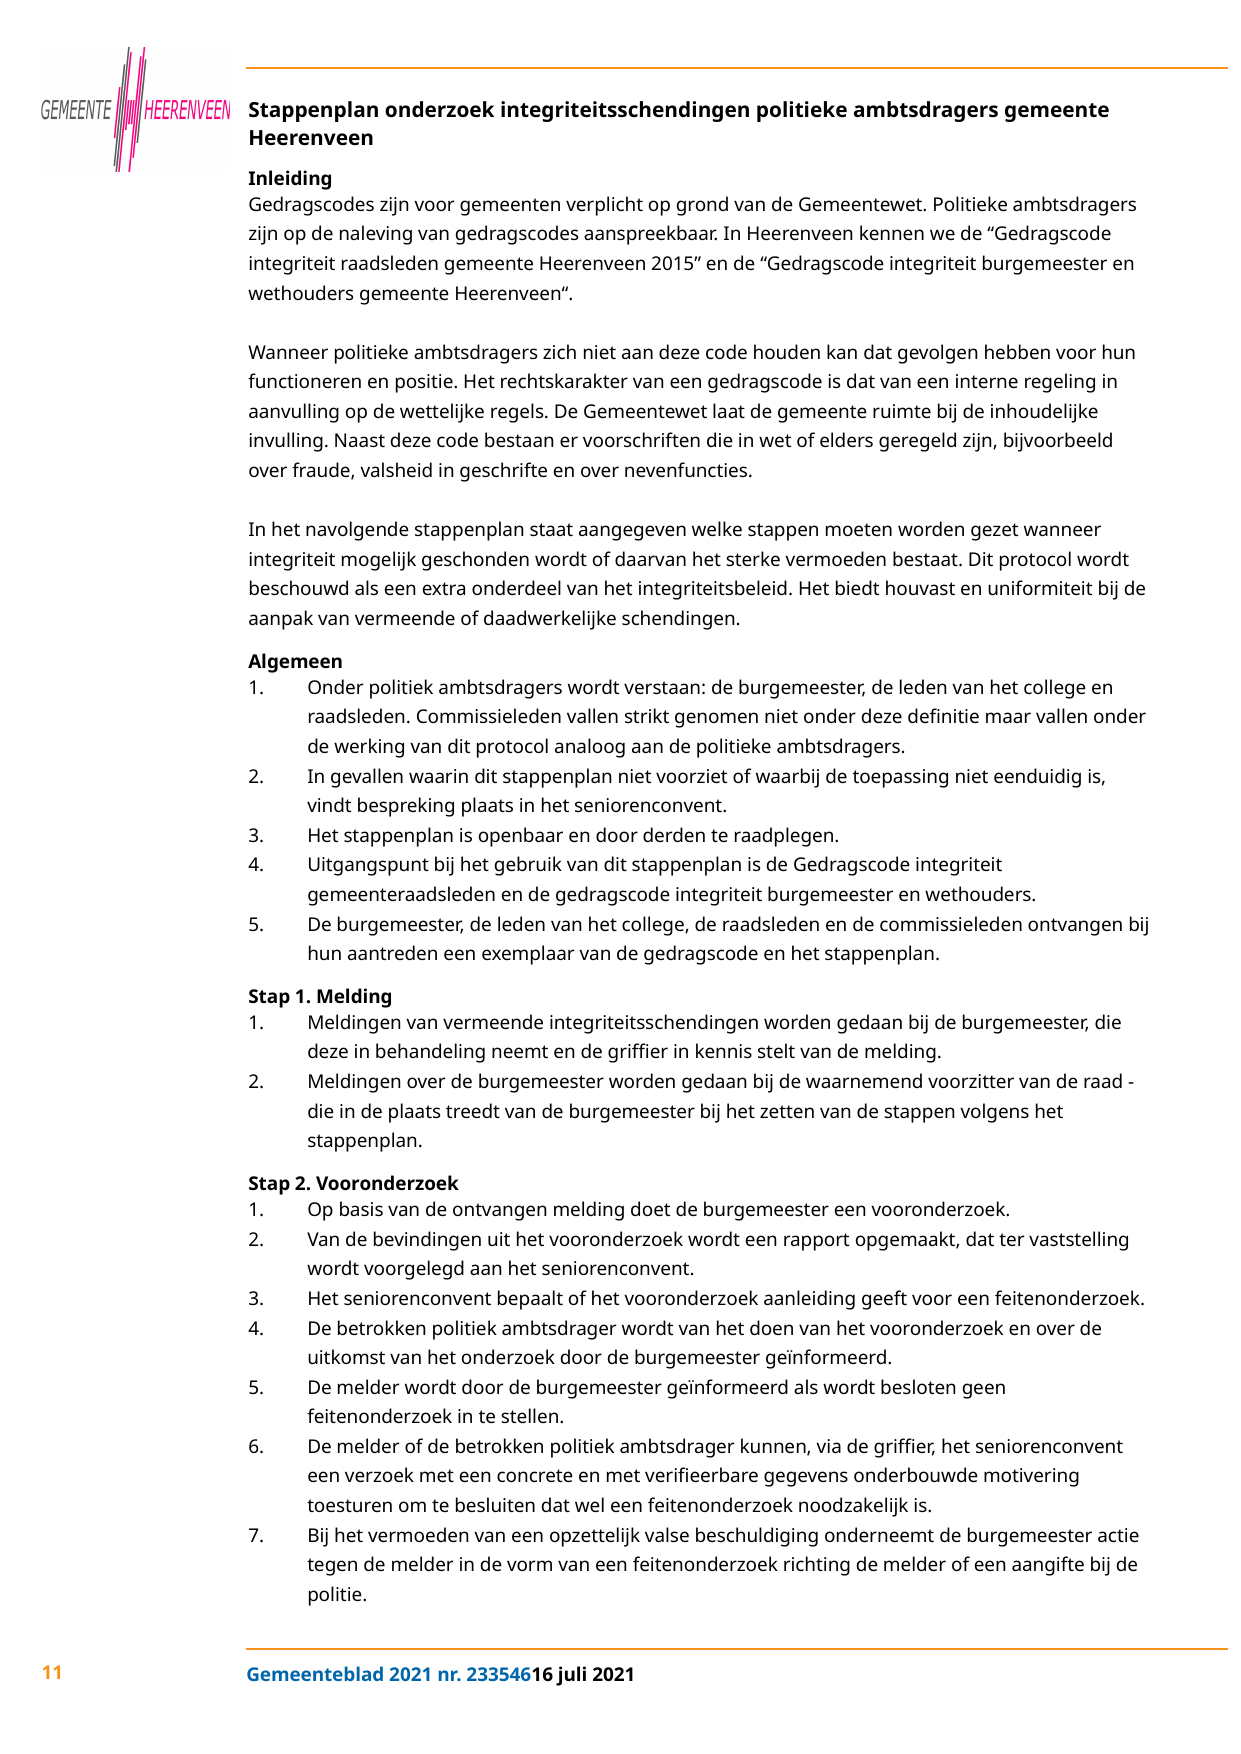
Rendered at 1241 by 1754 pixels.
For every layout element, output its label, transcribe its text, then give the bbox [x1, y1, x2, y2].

list Het stappenplan is openbaar en door derden te raadplegen. [248, 822, 1152, 848]
list Uitgangspunt bij het gebruik van dit stappenplan is de Gedragscode integriteit gemeenteraadsleden en de gedragscode integriteit burgemeester en wethouders. [248, 852, 1152, 907]
text Gedragscodes zijn voor gemeenten verplicht op grond van de Gemeentewet. Politieke ambtsdragers zijn op de naleving van gedragscodes aanspreekbaar. In Heerenveen kennen we de “Gedragscode integriteit raadsleden gemeente Heerenveen 2015” en de “Gedragscode integriteit burgemeester en wethouders gemeente Heerenveen“. [248, 191, 1152, 306]
list De melder wordt door de burgemeester geïnformeerd als wordt besloten geen feitenonderzoek in te stellen. [248, 1374, 1152, 1429]
text Stap 2. Vooronderzoek [248, 1171, 1152, 1196]
list Meldingen over de burgemeester worden gedaan bij de waarnemend voorzitter van de raad - die in de plaats treedt van de burgemeester bij het zetten van de stappen volgens het stappenplan. [248, 1068, 1152, 1153]
text Inleiding [248, 165, 1152, 191]
list De melder of de betrokken politiek ambtsdrager kunnen, via de griffier, het seniorenconvent een verzoek met een concrete en met verifieerbare gegevens onderbouwde motivering toesturen om te besluiten dat wel een feitenonderzoek noodzakelijk is. [248, 1433, 1152, 1518]
list Het seniorenconvent bepaalt of het vooronderzoek aanleiding geeft voor een feitenonderzoek. [248, 1285, 1152, 1311]
text Wanneer politieke ambtsdragers zich niet aan deze code houden kan dat gevolgen hebben voor hun functioneren en positie. Het rechtskarakter van een gedragscode is dat van een interne regeling in aanvulling op de wettelijke regels. De Gemeentewet laat de gemeente ruimte bij de inhoudelijke invulling. Naast deze code bestaan er voorschriften die in wet of elders geregeld zijn, bijvoorbeeld over fraude, valsheid in geschrifte en over nevenfuncties. [248, 339, 1152, 483]
text Algemeen [248, 648, 1152, 674]
list De burgemeester, de leden van het college, de raadsleden en de commissieleden ontvangen bij hun aantreden een exemplaar van de gedragscode en het stappenplan. [248, 911, 1152, 966]
list Bij het vermoeden van een opzettelijk valse beschuldiging onderneemt de burgemeester actie tegen de melder in de vorm van een feitenonderzoek richting de melder of een aangifte bij de politie. [248, 1522, 1152, 1607]
list Meldingen van vermeende integriteitsschendingen worden gedaan bij de burgemeester, die deze in behandeling neemt en de griffier in kennis stelt van de melding. [248, 1009, 1152, 1064]
text Stap 1. Melding [248, 983, 1152, 1009]
list De betrokken politiek ambtsdrager wordt van het doen van het vooronderzoek en over de uitkomst van het onderzoek door de burgemeester geïnformeerd. [248, 1315, 1152, 1370]
text In het navolgende stappenplan staat aangegeven welke stappen moeten worden gezet wanneer integriteit mogelijk geschonden wordt of daarvan het sterke vermoeden bestaat. Dit protocol wordt beschouwd als een extra onderdeel van het integriteitsbeleid. Het biedt houvast en uniformiteit bij de aanpak van vermeende of daadwerkelijke schendingen. [248, 516, 1152, 631]
list Van de bevindingen uit het vooronderzoek wordt een rapport opgemaakt, dat ter vaststelling wordt voorgelegd aan het seniorenconvent. [248, 1226, 1152, 1281]
text Stappenplan onderzoek integriteitsschendingen politieke ambtsdragers gemeente Heerenveen [248, 95, 1152, 152]
list Onder politiek ambtsdragers wordt verstaan: de burgemeester, de leden van het college en raadsleden. Commissieleden vallen strikt genomen niet onder deze definitie maar vallen onder de werking van dit protocol analoog aan de politieke ambtsdragers. [248, 674, 1152, 759]
picture [41, 47, 231, 172]
list In gevallen waarin dit stappenplan niet voorziet of waarbij de toepassing niet eenduidig is, vindt bespreking plaats in het seniorenconvent. [248, 763, 1152, 818]
list Op basis van de ontvangen melding doet de burgemeester een vooronderzoek. [248, 1196, 1152, 1222]
